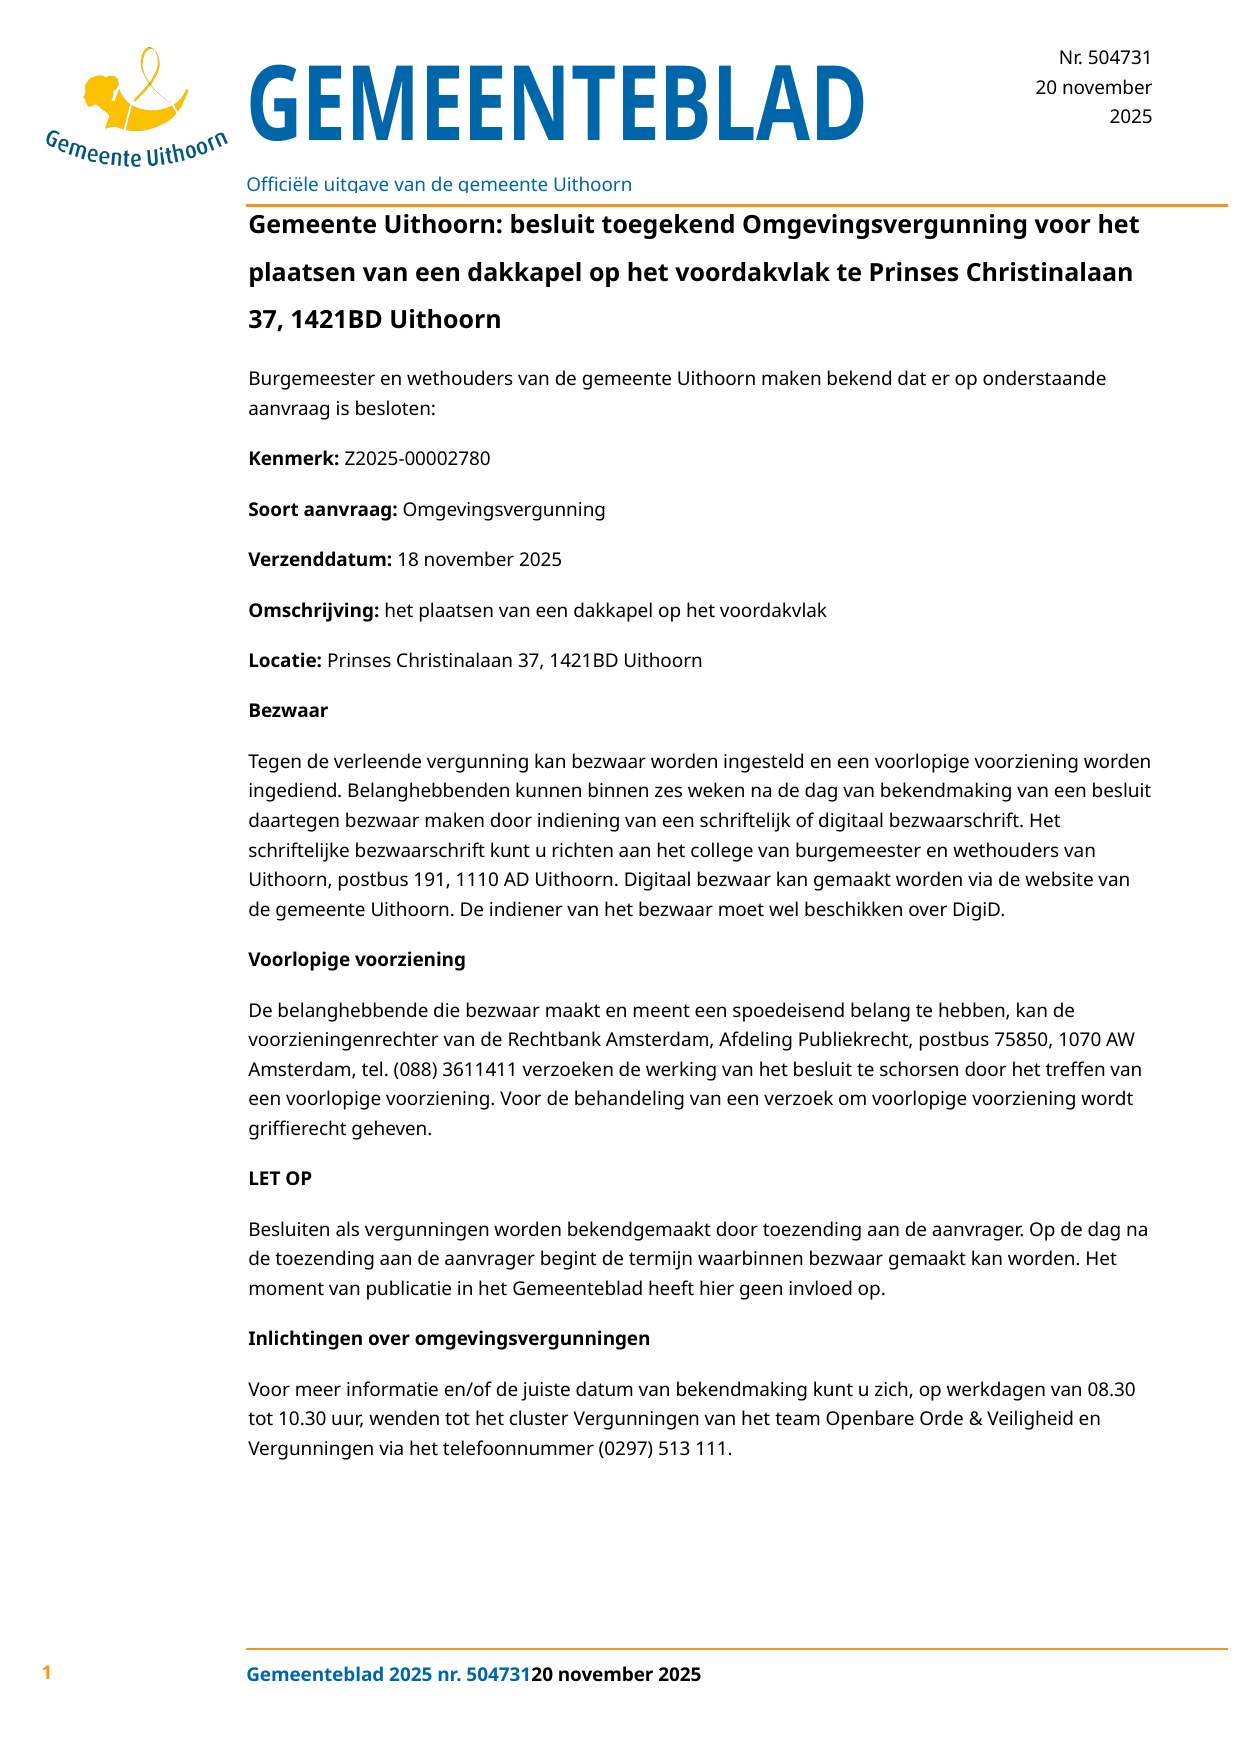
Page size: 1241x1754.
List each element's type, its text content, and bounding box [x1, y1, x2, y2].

text Gemeente Uithoorn: besluit toegekend Omgevingsvergunning voor het plaatsen van een dakkapel op het voordakvlak te Prinses Christinalaan 37, 1421BD Uithoorn [248, 207, 1152, 336]
picture [41, 47, 231, 172]
text LET OP [248, 1166, 1152, 1191]
text Soort aanvraag: Omgevingsvergunning [248, 496, 1152, 522]
text Voorlopige voorziening [248, 946, 1152, 972]
text Kenmerk: Z2025-00002780 [248, 446, 1152, 471]
text Inlichtingen over omgevingsvergunningen [248, 1326, 1152, 1351]
text Locatie: Prinses Christinalaan 37, 1421BD Uithoorn [248, 647, 1152, 673]
text Omschrijving: het plaatsen van een dakkapel op het voordakvlak [248, 597, 1152, 622]
text Verzenddatum: 18 november 2025 [248, 546, 1152, 572]
text Voor meer informatie en/of de juiste datum van bekendmaking kunt u zich, op werkdagen van 08.30 tot 10.30 uur, wenden tot het cluster Vergunningen van het team Openbare Orde & Veiligheid en Vergunningen via het telefoonnummer (0297) 513 111. [248, 1376, 1152, 1461]
text Burgemeester en wethouders van de gemeente Uithoorn maken bekend dat er op onderstaande aanvraag is besloten: [248, 366, 1152, 421]
text Tegen de verleende vergunning kan bezwaar worden ingesteld en een voorlopige voorziening worden ingediend. Belanghebbenden kunnen binnen zes weken na de dag van bekendmaking van een besluit daartegen bezwaar maken door indiening van een schriftelijk of digitaal bezwaarschrift. Het schriftelijke bezwaarschrift kunt u richten aan het college van burgemeester en wethouders van Uithoorn, postbus 191, 1110 AD Uithoorn. Digitaal bezwaar kan gemaakt worden via de website van de gemeente Uithoorn. De indiener van het bezwaar moet wel beschikken over DigiD. [248, 748, 1152, 922]
text De belanghebbende die bezwaar maakt en meent een spoedeisend belang te hebben, kan de voorzieningenrechter van de Rechtbank Amsterdam, Afdeling Publiekrecht, postbus 75850, 1070 AW Amsterdam, tel. (088) 3611411 verzoeken de werking van het besluit te schorsen door het treffen van een voorlopige voorziening. Voor de behandeling van een verzoek om voorlopige voorziening wordt griffierecht geheven. [248, 997, 1152, 1141]
text Besluiten als vergunningen worden bekendgemaakt door toezending aan de aanvrager. Op de dag na de toezending aan de aanvrager begint de termijn waarbinnen bezwaar gemaakt kan worden. Het moment van publicatie in het Gemeenteblad heeft hier geen invloed op. [248, 1216, 1152, 1301]
text Bezwaar [248, 698, 1152, 723]
